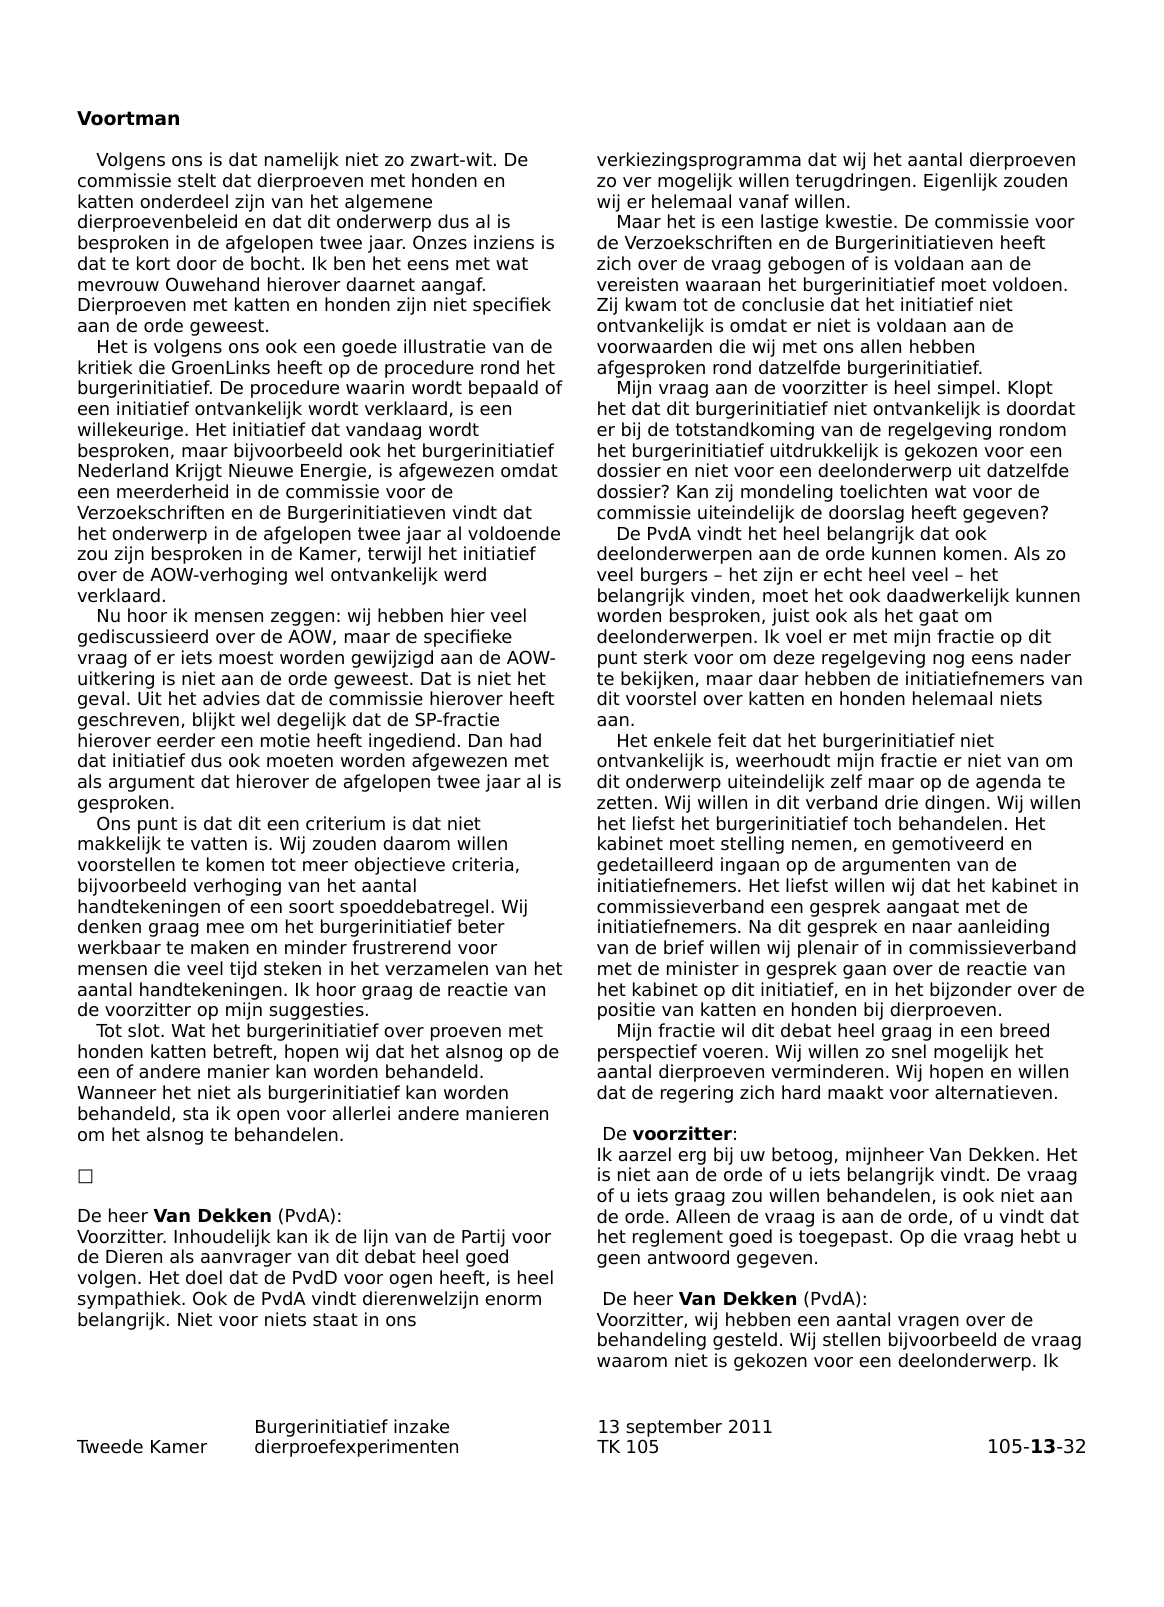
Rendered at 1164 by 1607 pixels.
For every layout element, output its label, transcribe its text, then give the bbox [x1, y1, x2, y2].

text De heer Van Dekken (PvdA): [77, 1206, 567, 1227]
text Het enkele feit dat het burgerinitiatief niet ontvankelijk is, weerhoudt mijn fractie er niet van om dit onderwerp uiteindelijk zelf maar op de agenda te zetten. Wij willen in dit verband drie dingen. Wij willen het liefst het burgerinitiatief toch behandelen. Het kabinet moet stelling nemen, en gemotiveerd en gedetailleerd ingaan op de argumenten van de initiatiefnemers. Het liefst willen wij dat het kabinet in commissieverband een gesprek aangaat met de initiatiefnemers. Na dit gesprek en naar aanleiding van de brief willen wij plenair of in commissieverband met de minister in gesprek gaan over de reactie van het kabinet op dit initiatief, en in het bijzonder over de positie van katten en honden bij dierproeven. [596, 731, 1087, 1021]
text □ [77, 1165, 567, 1186]
text De PvdA vindt het heel belangrijk dat ook deelonderwerpen aan de orde kunnen komen. Als zo veel burgers – het zijn er echt heel veel – het belangrijk vinden, moet het ook daadwerkelijk kunnen worden besproken, juist ook als het gaat om deelonderwerpen. Ik voel er met mijn fractie op dit punt sterk voor om deze regelgeving nog eens nader te bekijken, maar daar hebben de initiatiefnemers van dit voorstel over katten en honden helemaal niets aan. [596, 523, 1087, 731]
text Ik aarzel erg bij uw betoog, mijnheer Van Dekken. Het is niet aan de orde of u iets belangrijk vindt. De vraag of u iets graag zou willen behandelen, is ook niet aan de orde. Alleen de vraag is aan de orde, of u vindt dat het reglement goed is toegepast. Op die vraag hebt u geen antwoord gegeven. [596, 1144, 1087, 1269]
text Nu hoor ik mensen zeggen: wij hebben hier veel gediscussieerd over de AOW, maar de specifieke vraag of er iets moest worden gewijzigd aan de AOW-uitkering is niet aan de orde geweest. Dat is niet het geval. Uit het advies dat de commissie hierover heeft geschreven, blijkt wel degelijk dat de SP-fractie hierover eerder een motie heeft ingediend. Dan had dat initiatief dus ook moeten worden afgewezen met als argument dat hierover de afgelopen twee jaar al is gesproken. [77, 606, 567, 813]
text Mijn vraag aan de voorzitter is heel simpel. Klopt het dat dit burgerinitiatief niet ontvankelijk is doordat er bij de totstandkoming van de regelgeving rondom het burgerinitiatief uitdrukkelijk is gekozen voor een dossier en niet voor een deelonderwerp uit datzelfde dossier? Kan zij mondeling toelichten wat voor de commissie uiteindelijk de doorslag heeft gegeven? [596, 378, 1087, 523]
text Tot slot. Wat het burgerinitiatief over proeven met honden katten betreft, hopen wij dat het alsnog op de een of andere manier kan worden behandeld. Wanneer het niet als burgerinitiatief kan worden behandeld, sta ik open voor allerlei andere manieren om het alsnog te behandelen. [77, 1021, 567, 1145]
text Mijn fractie wil dit debat heel graag in een breed perspectief voeren. Wij willen zo snel mogelijk het aantal dierproeven verminderen. Wij hopen en willen dat de regering zich hard maakt voor alternatieven. [596, 1021, 1087, 1104]
text De voorzitter: [596, 1124, 1087, 1144]
text Voorzitter, wij hebben een aantal vragen over de behandeling gesteld. Wij stellen bijvoorbeeld de vraag waarom niet is gekozen voor een deelonderwerp. Ik [596, 1309, 1087, 1372]
text Voorzitter. Inhoudelijk kan ik de lijn van de Partij voor de Dieren als aanvrager van dit debat heel goed volgen. Het doel dat de PvdD voor ogen heeft, is heel sympathiek. Ook de PvdA vindt dierenwelzijn enorm belangrijk. Niet voor niets staat in ons [77, 1227, 567, 1330]
text Maar het is een lastige kwestie. De commissie voor de Verzoekschriften en de Burgerinitiatieven heeft zich over de vraag gebogen of is voldaan aan de vereisten waaraan het burgerinitiatief moet voldoen. Zij kwam tot de conclusie dat het initiatief niet ontvankelijk is omdat er niet is voldaan aan de voorwaarden die wij met ons allen hebben afgesproken rond datzelfde burgerinitiatief. [596, 212, 1087, 378]
text Ons punt is dat dit een criterium is dat niet makkelijk te vatten is. Wij zouden daarom willen voorstellen te komen tot meer objectieve criteria, bijvoorbeeld verhoging van het aantal handtekeningen of een soort spoeddebatregel. Wij denken graag mee om het burgerinitiatief beter werkbaar te maken en minder frustrerend voor mensen die veel tijd steken in het verzamelen van het aantal handtekeningen. Ik hoor graag de reactie van de voorzitter op mijn suggesties. [77, 813, 567, 1021]
text verkiezingsprogramma dat wij het aantal dierproeven zo ver mogelijk willen terugdringen. Eigenlijk zouden wij er helemaal vanaf willen. [596, 150, 1087, 212]
text Het is volgens ons ook een goede illustratie van de kritiek die GroenLinks heeft op de procedure rond het burgerinitiatief. De procedure waarin wordt bepaald of een initiatief ontvankelijk wordt verklaard, is een willekeurige. Het initiatief dat vandaag wordt besproken, maar bijvoorbeeld ook het burgerinitiatief Nederland Krijgt Nieuwe Energie, is afgewezen omdat een meerderheid in de commissie voor de Verzoekschriften en de Burgerinitiatieven vindt dat het onderwerp in de afgelopen twee jaar al voldoende zou zijn besproken in de Kamer, terwijl het initiatief over de AOW-verhoging wel ontvankelijk werd verklaard. [77, 337, 567, 606]
text Volgens ons is dat namelijk niet zo zwart-wit. De commissie stelt dat dierproeven met honden en katten onderdeel zijn van het algemene dierproevenbeleid en dat dit onderwerp dus al is besproken in de afgelopen twee jaar. Onzes inziens is dat te kort door de bocht. Ik ben het eens met wat mevrouw Ouwehand hierover daarnet aangaf. Dierproeven met katten en honden zijn niet specifiek aan de orde geweest. [77, 150, 567, 337]
text De heer Van Dekken (PvdA): [596, 1289, 1087, 1309]
